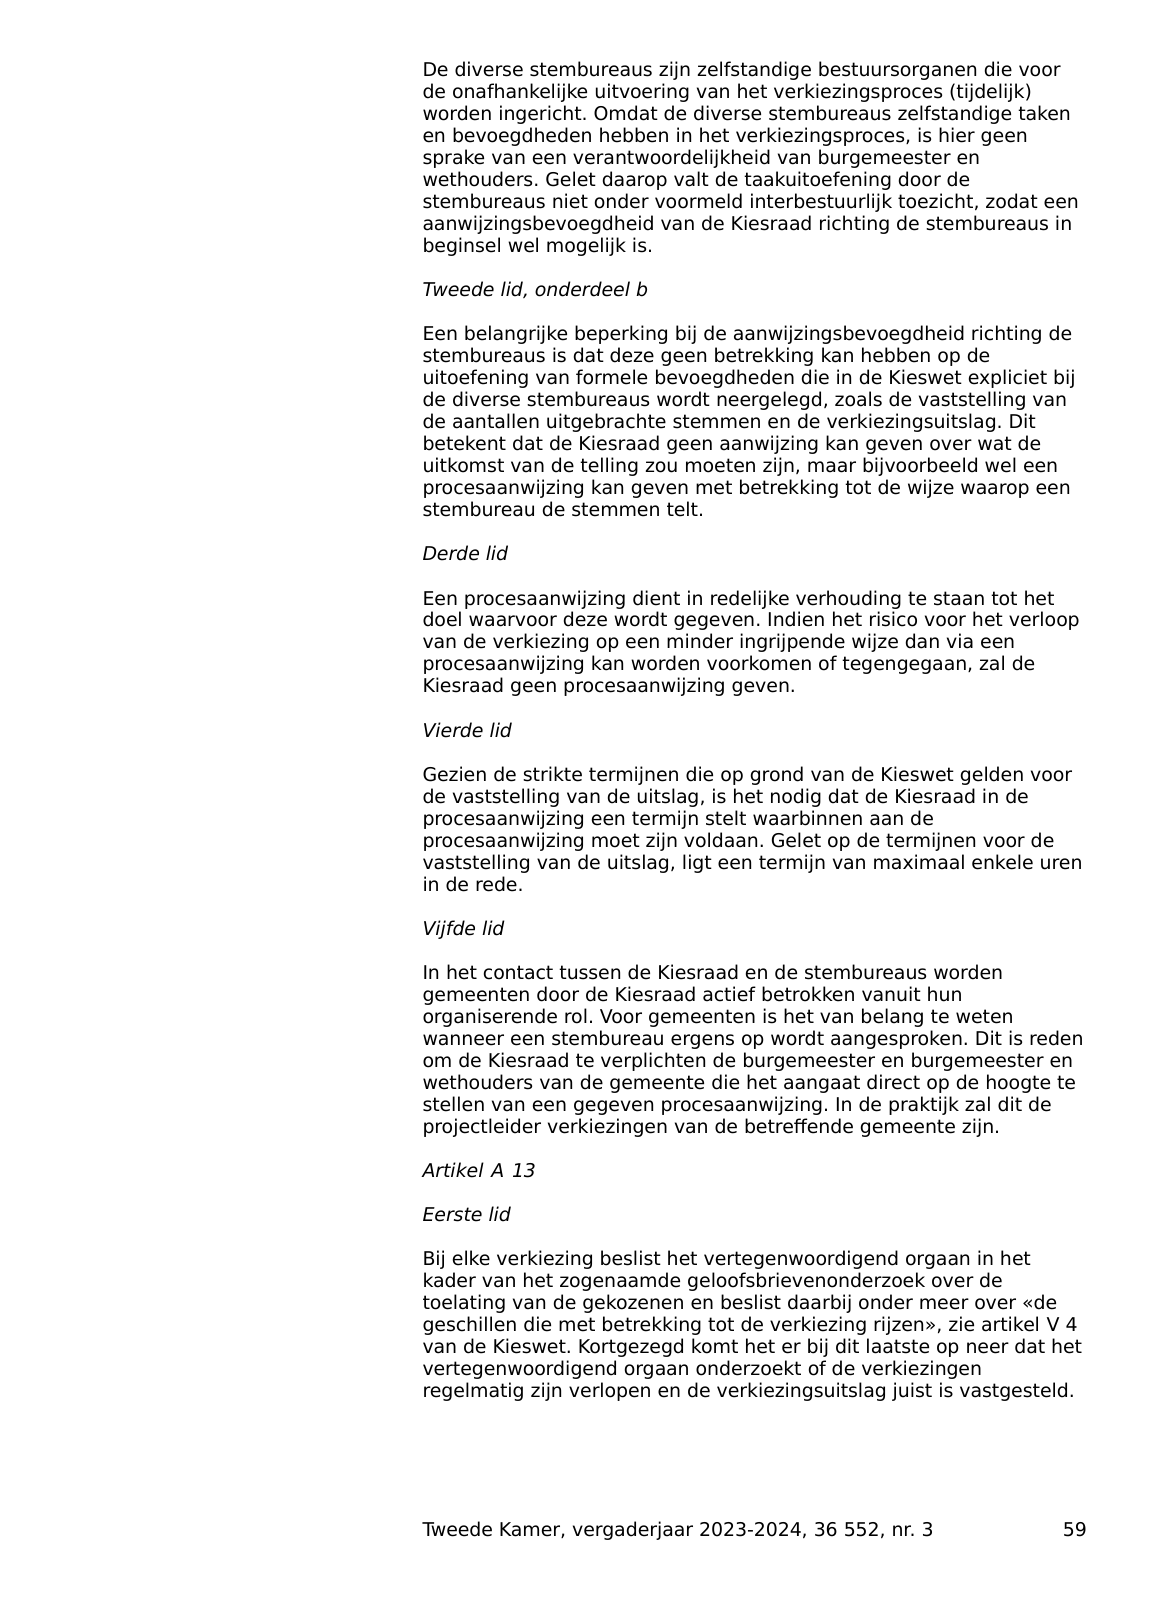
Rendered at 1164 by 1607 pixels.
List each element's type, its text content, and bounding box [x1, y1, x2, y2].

subtitle Vijfde lid [422, 918, 1087, 940]
text Gezien de strikte termijnen die op grond van de Kieswet gelden voor de vaststelling van de uitslag, is het nodig dat de Kiesraad in de procesaanwijzing een termijn stelt waarbinnen aan de procesaanwijzing moet zijn voldaan. Gelet op de termijnen voor de vaststelling van de uitslag, ligt een termijn van maximaal enkele uren in de rede. [422, 764, 1087, 896]
subtitle Tweede lid, onderdeel b [422, 279, 1087, 301]
subtitle Vierde lid [422, 719, 1087, 741]
text Bij elke verkiezing beslist het vertegenwoordigend orgaan in het kader van het zogenaamde geloofsbrievenonderzoek over de toelating van de gekozenen en beslist daarbij onder meer over «de geschillen die met betrekking tot de verkiezing rijzen», zie artikel V 4 van de Kieswet. Kortgezegd komt het er bij dit laatste op neer dat het vertegenwoordigend orgaan onderzoekt of de verkiezingen regelmatig zijn verlopen en de verkiezingsuitslag juist is vastgesteld. [422, 1248, 1087, 1402]
text Een procesaanwijzing dient in redelijke verhouding te staan tot het doel waarvoor deze wordt gegeven. Indien het risico voor het verloop van de verkiezing op een minder ingrijpende wijze dan via een procesaanwijzing kan worden voorkomen of tegengegaan, zal de Kiesraad geen procesaanwijzing geven. [422, 587, 1087, 697]
subtitle Artikel A 13 [422, 1160, 1087, 1182]
subtitle Eerste lid [422, 1204, 1087, 1226]
subtitle Derde lid [422, 543, 1087, 565]
text Een belangrijke beperking bij de aanwijzingsbevoegdheid richting de stembureaus is dat deze geen betrekking kan hebben op de uitoefening van formele bevoegdheden die in de Kieswet expliciet bij de diverse stembureaus wordt neergelegd, zoals de vaststelling van de aantallen uitgebrachte stemmen en de verkiezingsuitslag. Dit betekent dat de Kiesraad geen aanwijzing kan geven over wat de uitkomst van de telling zou moeten zijn, maar bijvoorbeeld wel een procesaanwijzing kan geven met betrekking tot de wijze waarop een stembureau de stemmen telt. [422, 323, 1087, 521]
text De diverse stembureaus zijn zelfstandige bestuursorganen die voor de onafhankelijke uitvoering van het verkiezingsproces (tijdelijk) worden ingericht. Omdat de diverse stembureaus zelfstandige taken en bevoegdheden hebben in het verkiezingsproces, is hier geen sprake van een verantwoordelijkheid van burgemeester en wethouders. Gelet daarop valt de taakuitoefening door de stembureaus niet onder voormeld interbestuurlijk toezicht, zodat een aanwijzingsbevoegdheid van de Kiesraad richting de stembureaus in beginsel wel mogelijk is. [422, 59, 1087, 257]
text In het contact tussen de Kiesraad en de stembureaus worden gemeenten door de Kiesraad actief betrokken vanuit hun organiserende rol. Voor gemeenten is het van belang te weten wanneer een stembureau ergens op wordt aangesproken. Dit is reden om de Kiesraad te verplichten de burgemeester en burgemeester en wethouders van de gemeente die het aangaat direct op de hoogte te stellen van een gegeven procesaanwijzing. In de praktijk zal dit de projectleider verkiezingen van de betreffende gemeente zijn. [422, 962, 1087, 1138]
